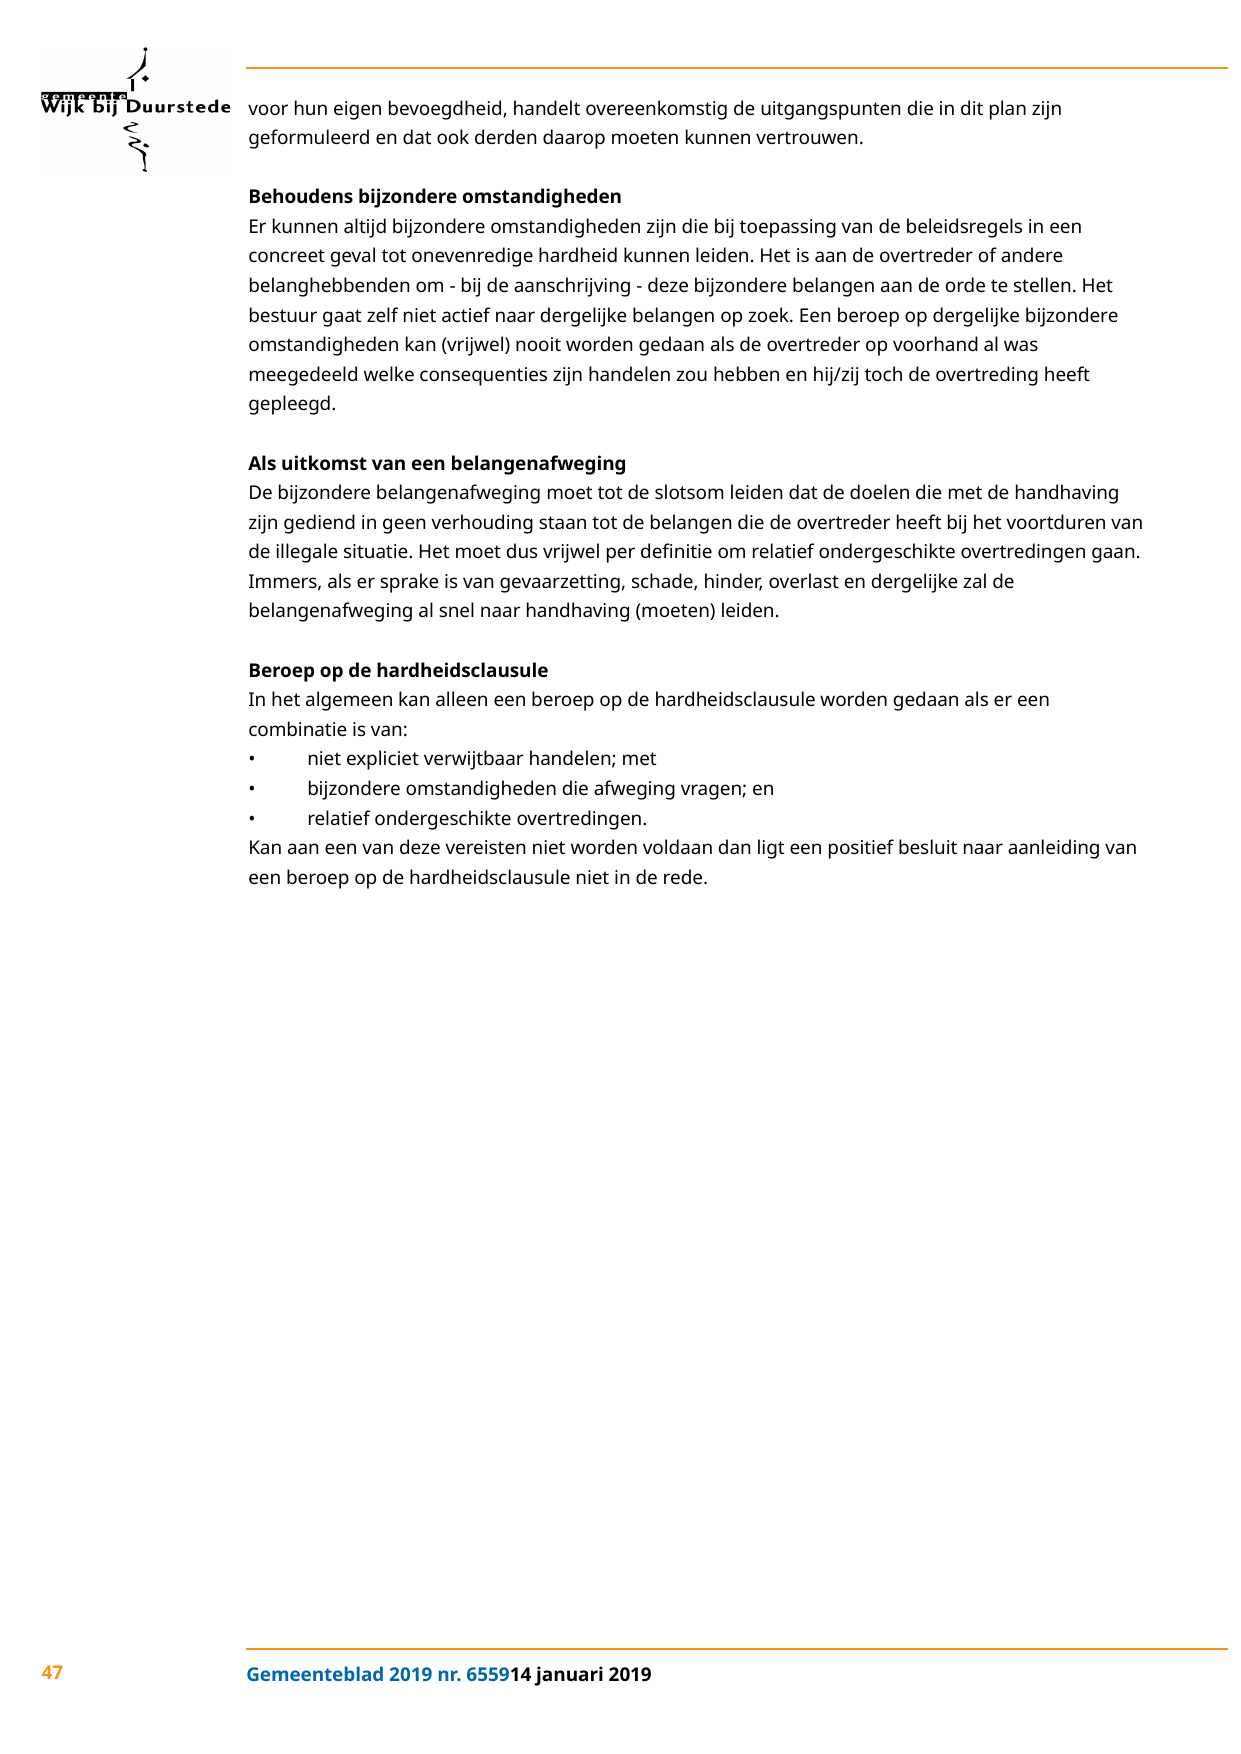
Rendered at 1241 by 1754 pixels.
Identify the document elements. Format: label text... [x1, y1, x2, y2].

text Beroep op de hardheidsclausule [248, 657, 1152, 683]
list niet expliciet verwijtbaar handelen; met [248, 746, 1152, 771]
list bijzondere omstandigheden die afweging vragen; en [248, 775, 1152, 801]
text Als uitkomst van een belangenafweging [248, 450, 1152, 476]
text In het algemeen kan alleen een beroep op de hardheidsclausule worden gedaan als er een combinatie is van: [248, 686, 1152, 742]
picture [41, 47, 231, 172]
text Behoudens bijzondere omstandigheden [248, 183, 1152, 209]
text Kan aan een van deze vereisten niet worden voldaan dan ligt een positief besluit naar aanleiding van een beroep op de hardheidsclausule niet in de rede. [248, 834, 1152, 890]
list relatief ondergeschikte overtredingen. [248, 805, 1152, 831]
text Er kunnen altijd bijzondere omstandigheden zijn die bij toepassing van de beleidsregels in een concreet geval tot onevenredige hardheid kunnen leiden. Het is aan de overtreder of andere belanghebbenden om - bij de aanschrijving - deze bijzondere belangen aan de orde te stellen. Het bestuur gaat zelf niet actief naar dergelijke belangen op zoek. Een beroep op dergelijke bijzondere omstandigheden kan (vrijwel) nooit worden gedaan als de overtreder op voorhand al was meegedeeld welke consequenties zijn handelen zou hebben en hij/zij toch de overtreding heeft gepleegd. [248, 213, 1152, 416]
text voor hun eigen bevoegdheid, handelt overeenkomstig de uitgangspunten die in dit plan zijn geformuleerd en dat ook derden daarop moeten kunnen vertrouwen. [248, 95, 1152, 150]
text De bijzondere belangenafweging moet tot de slotsom leiden dat de doelen die met de handhaving zijn gediend in geen verhouding staan tot de belangen die de overtreder heeft bij het voortduren van de illegale situatie. Het moet dus vrijwel per definitie om relatief ondergeschikte overtredingen gaan. Immers, als er sprake is van gevaarzetting, schade, hinder, overlast en dergelijke zal de belangenafweging al snel naar handhaving (moeten) leiden. [248, 479, 1152, 623]
